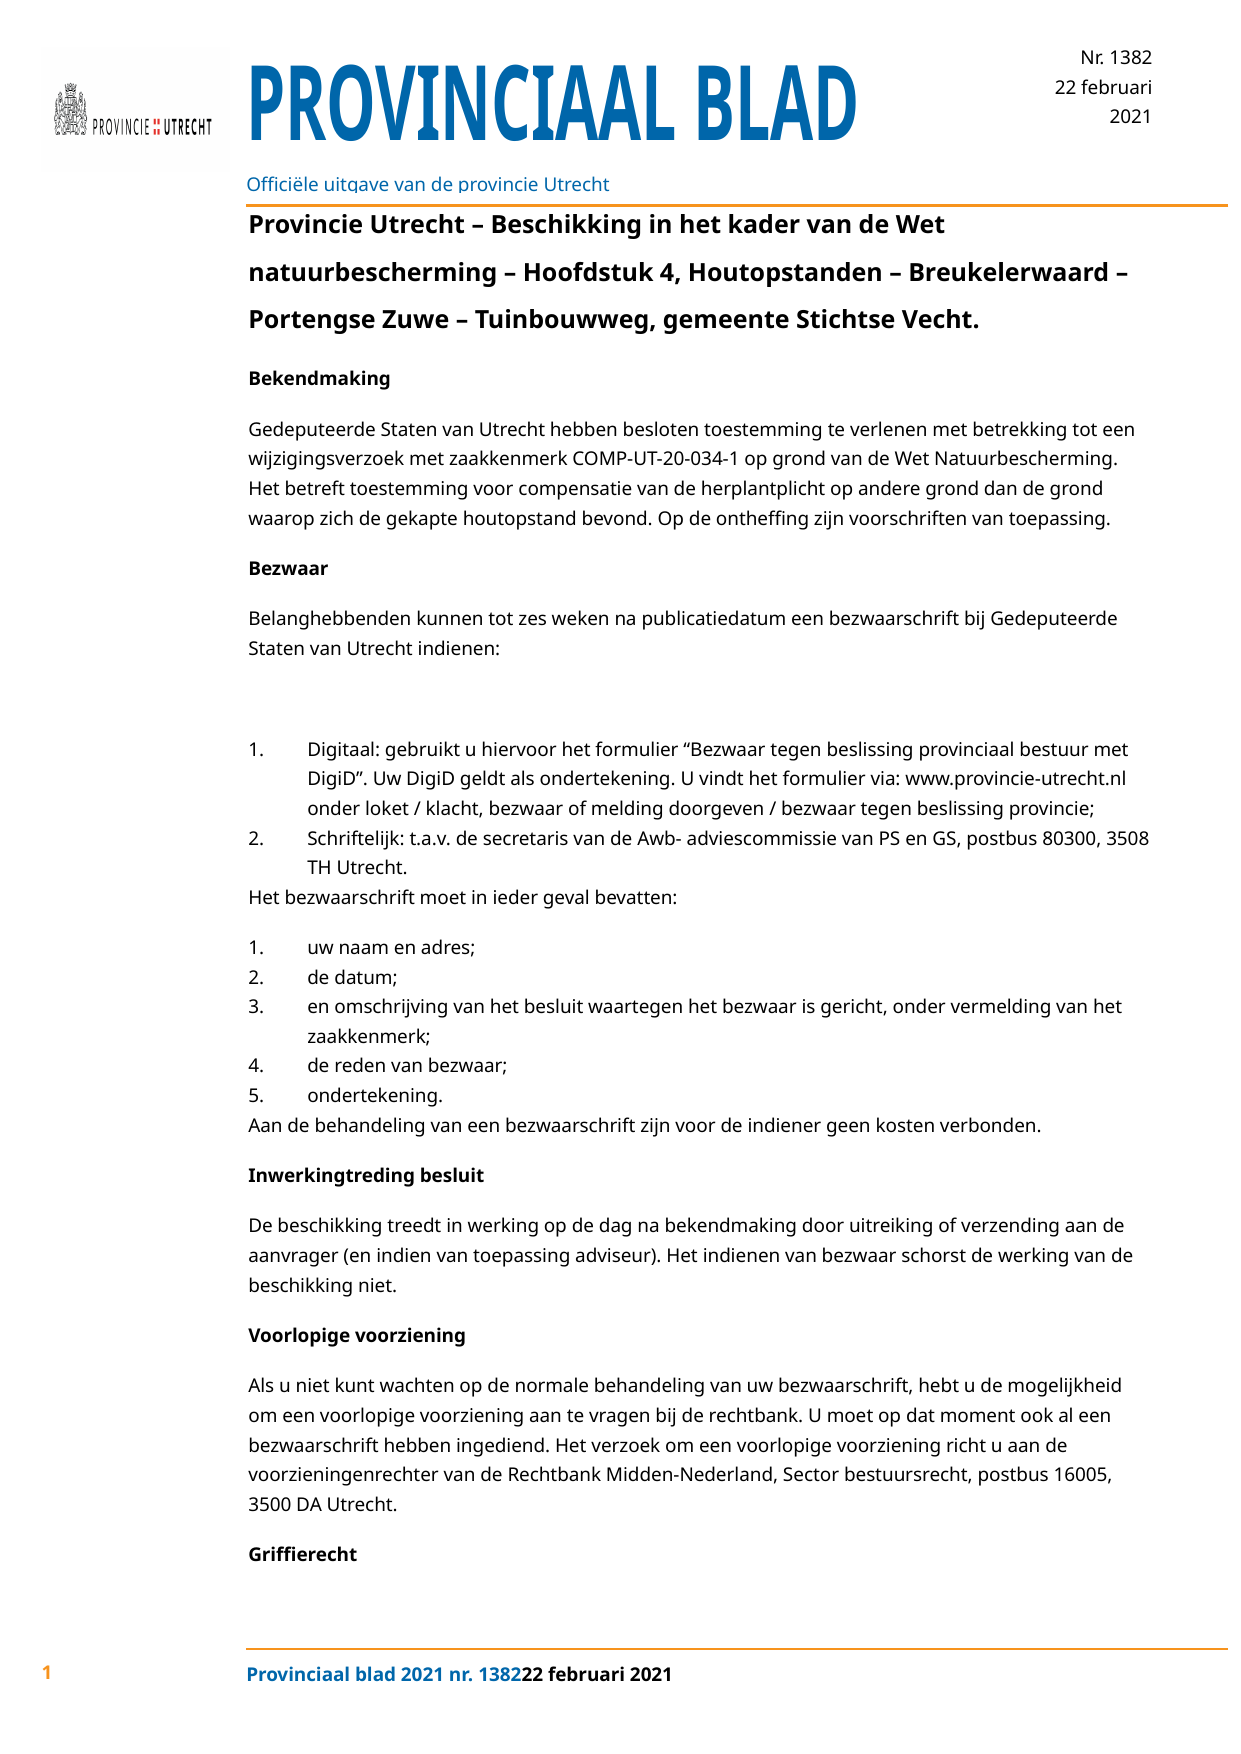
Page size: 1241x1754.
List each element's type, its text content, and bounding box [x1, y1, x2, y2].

text Gedeputeerde Staten van Utrecht hebben besloten toestemming te verlenen met betrekking tot een wijzigingsverzoek met zaakkenmerk COMP-UT-20-034-1 op grond van de Wet Natuurbescherming. Het betreft toestemming voor compensatie van de herplantplicht op andere grond dan de grond waarop zich de gekapte houtopstand bevond. Op de ontheffing zijn voorschriften van toepassing. [248, 416, 1152, 530]
text Als u niet kunt wachten op de normale behandeling van uw bezwaarschrift, hebt u de mogelijkheid om een voorlopige voorziening aan te vragen bij de rechtbank. U moet op dat moment ook al een bezwaarschrift hebben ingediend. Het verzoek om een voorlopige voorziening richt u aan de voorzieningenrechter van de Rechtbank Midden-Nederland, Sector bestuursrecht, postbus 16005, 3500 DA Utrecht. [248, 1373, 1152, 1517]
list de datum; [248, 964, 1152, 989]
text Belanghebbenden kunnen tot zes weken na publicatiedatum een bezwaarschrift bij Gedeputeerde Staten van Utrecht indienen: [248, 606, 1152, 661]
list ondertekening. [248, 1082, 1152, 1108]
list Schriftelijk: t.a.v. de secretaris van de Awb- adviescommissie van PS en GS, postbus 80300, 3508 TH Utrecht. [248, 825, 1152, 880]
text Bekendmaking [248, 366, 1152, 391]
list uw naam en adres; [248, 934, 1152, 960]
text Het bezwaarschrift moet in ieder geval bevatten: [248, 884, 1152, 909]
list de reden van bezwaar; [248, 1053, 1152, 1078]
picture [41, 47, 231, 172]
text Bezwaar [248, 555, 1152, 581]
text Aan de behandeling van een bezwaarschrift zijn voor de indiener geen kosten verbonden. [248, 1112, 1152, 1137]
list Digitaal: gebruikt u hiervoor het formulier “Bezwaar tegen beslissing provinciaal bestuur met DigiD”. Uw DigiD geldt als ondertekening. U vindt het formulier via: www.provincie-utrecht.nl onder loket / klacht, bezwaar of melding doorgeven / bezwaar tegen beslissing provincie; [248, 736, 1152, 821]
text Griffierecht [248, 1541, 1152, 1567]
text Inwerkingtreding besluit [248, 1162, 1152, 1188]
text Provincie Utrecht – Beschikking in het kader van de Wet natuurbescherming – Hoofdstuk 4, Houtopstanden – Breukelerwaard – Portengse Zuwe – Tuinbouwweg, gemeente Stichtse Vecht. [248, 207, 1152, 336]
text De beschikking treedt in werking op de dag na bekendmaking door uitreiking of verzending aan de aanvrager (en indien van toepassing adviseur). Het indienen van bezwaar schorst de werking van de beschikking niet. [248, 1213, 1152, 1297]
list en omschrijving van het besluit waartegen het bezwaar is gericht, onder vermelding van het zaakkenmerk; [248, 993, 1152, 1049]
text Voorlopige voorziening [248, 1322, 1152, 1348]
